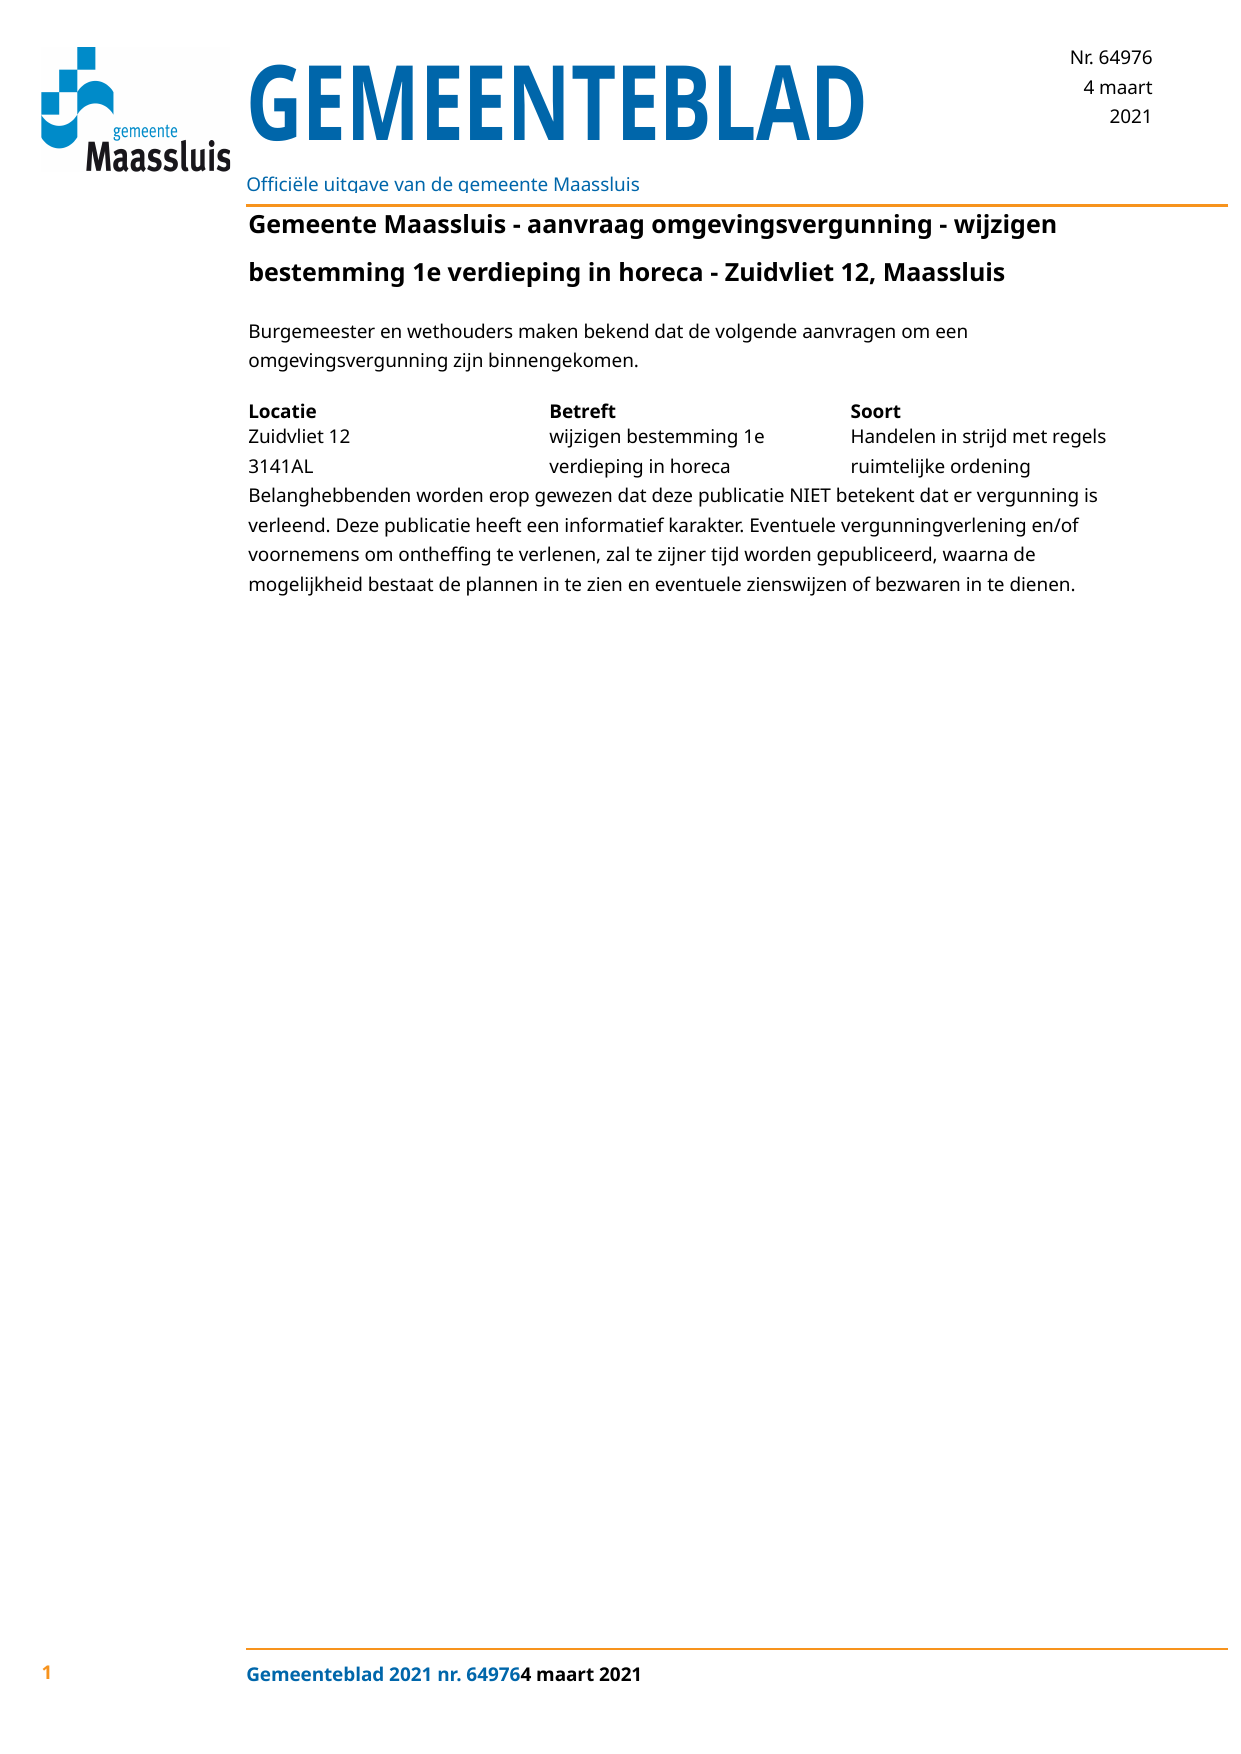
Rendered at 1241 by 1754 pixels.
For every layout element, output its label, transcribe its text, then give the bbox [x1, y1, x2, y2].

table_cell wijzigen bestemming 1e verdieping in horeca [549, 424, 850, 479]
table_cell Zuidvliet 12 3141AL [248, 424, 549, 479]
table_header Betreft [549, 398, 850, 424]
picture [41, 47, 77, 92]
text Burgemeester en wethouders maken bekend dat de volgende aanvragen om een omgevingsvergunning zijn binnengekomen. [248, 318, 1152, 373]
table_cell Handelen in strijd met regels ruimtelijke ordening [850, 424, 1152, 479]
table_header Soort [850, 398, 1152, 424]
text Gemeente Maassluis - aanvraag omgevingsvergunning - wijzigen bestemming 1e verdieping in horeca - Zuidvliet 12, Maassluis [248, 207, 1152, 288]
table_header Locatie [248, 398, 549, 424]
picture [41, 47, 231, 172]
text Belanghebbenden worden erop gewezen dat deze publicatie NIET betekent dat er vergunning is verleend. Deze publicatie heeft een informatief karakter. Eventuele vergunningverlening en/of voornemens om ontheffing te verlenen, zal te zijner tijd worden gepubliceerd, waarna de mogelijkheid bestaat de plannen in te zien en eventuele zienswijzen of bezwaren in te dienen. [248, 482, 1152, 597]
